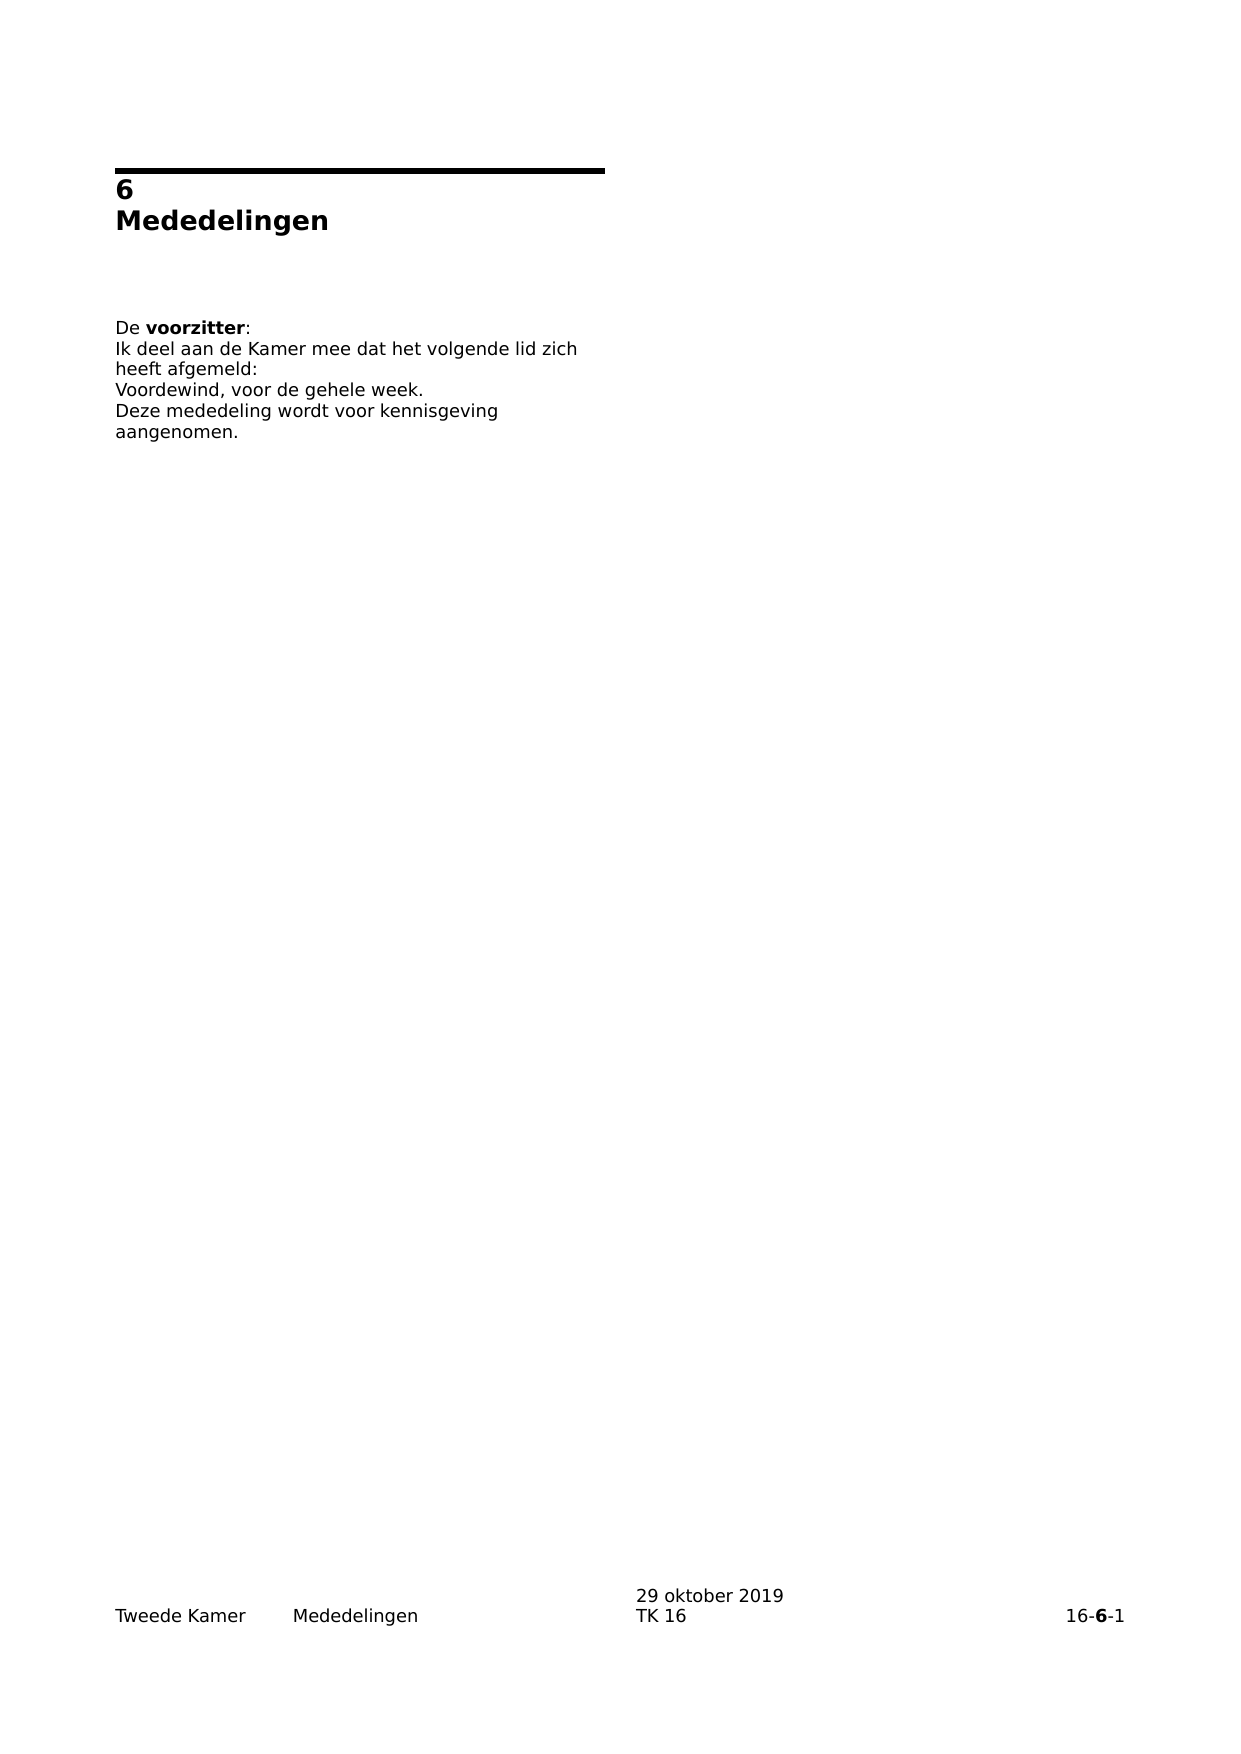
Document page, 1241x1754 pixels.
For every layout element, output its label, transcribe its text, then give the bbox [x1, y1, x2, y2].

title 6 Mededelingen [115, 174, 605, 237]
text Voordewind, voor de gehele week. [115, 380, 605, 401]
text Deze mededeling wordt voor kennisgeving aangenomen. [115, 401, 605, 442]
text De voorzitter: [115, 318, 605, 338]
text Ik deel aan de Kamer mee dat het volgende lid zich heeft afgemeld: [115, 338, 605, 380]
